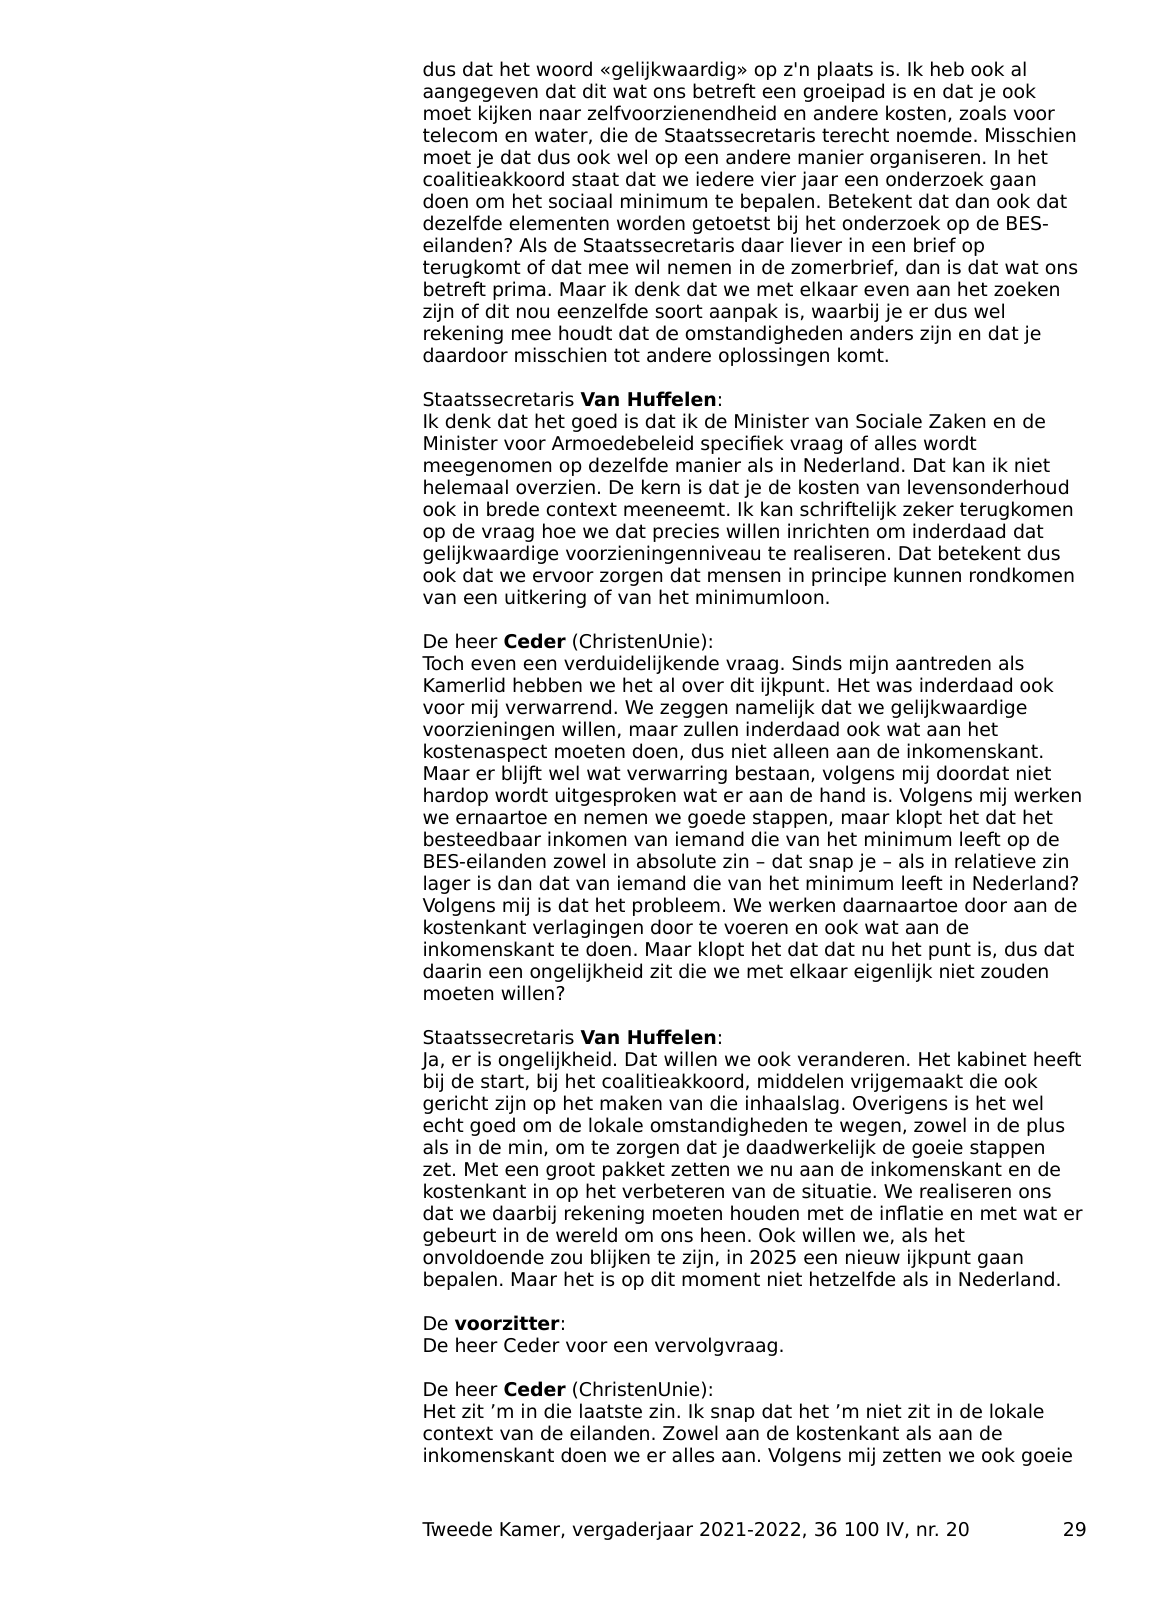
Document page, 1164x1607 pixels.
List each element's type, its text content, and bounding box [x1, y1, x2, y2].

text Ja, er is ongelijkheid. Dat willen we ook veranderen. Het kabinet heeft bij de start, bij het coalitieakkoord, middelen vrijgemaakt die ook gericht zijn op het maken van die inhaalslag. Overigens is het wel echt goed om de lokale omstandigheden te wegen, zowel in de plus als in de min, om te zorgen dat je daadwerkelijk de goeie stappen zet. Met een groot pakket zetten we nu aan de inkomenskant en de kostenkant in op het verbeteren van de situatie. We realiseren ons dat we daarbij rekening moeten houden met de inflatie en met wat er gebeurt in de wereld om ons heen. Ook willen we, als het onvoldoende zou blijken te zijn, in 2025 een nieuw ijkpunt gaan bepalen. Maar het is op dit moment niet hetzelfde als in Nederland. [422, 1049, 1087, 1291]
text Toch even een verduidelijkende vraag. Sinds mijn aantreden als Kamerlid hebben we het al over dit ijkpunt. Het was inderdaad ook voor mij verwarrend. We zeggen namelijk dat we gelijkwaardige voorzieningen willen, maar zullen inderdaad ook wat aan het kostenaspect moeten doen, dus niet alleen aan de inkomenskant. Maar er blijft wel wat verwarring bestaan, volgens mij doordat niet hardop wordt uitgesproken wat er aan de hand is. Volgens mij werken we ernaartoe en nemen we goede stappen, maar klopt het dat het besteedbaar inkomen van iemand die van het minimum leeft op de BES-eilanden zowel in absolute zin – dat snap je – als in relatieve zin lager is dan dat van iemand die van het minimum leeft in Nederland? Volgens mij is dat het probleem. We werken daarnaartoe door aan de kostenkant verlagingen door te voeren en ook wat aan de inkomenskant te doen. Maar klopt het dat dat nu het punt is, dus dat daarin een ongelijkheid zit die we met elkaar eigenlijk niet zouden moeten willen? [422, 653, 1087, 1004]
text De heer Ceder voor een vervolgvraag. [422, 1335, 1087, 1357]
text De heer Ceder (ChristenUnie): [422, 631, 1087, 653]
text Het zit ’m in die laatste zin. Ik snap dat het ’m niet zit in de lokale context van de eilanden. Zowel aan de kostenkant als aan de inkomenskant doen we er alles aan. Volgens mij zetten we ook goeie [422, 1401, 1087, 1467]
text Staatssecretaris Van Huffelen: [422, 389, 1087, 411]
text Staatssecretaris Van Huffelen: [422, 1027, 1087, 1049]
text Ik denk dat het goed is dat ik de Minister van Sociale Zaken en de Minister voor Armoedebeleid specifiek vraag of alles wordt meegenomen op dezelfde manier als in Nederland. Dat kan ik niet helemaal overzien. De kern is dat je de kosten van levensonderhoud ook in brede context meeneemt. Ik kan schriftelijk zeker terugkomen op de vraag hoe we dat precies willen inrichten om inderdaad dat gelijkwaardige voorzieningenniveau te realiseren. Dat betekent dus ook dat we ervoor zorgen dat mensen in principe kunnen rondkomen van een uitkering of van het minimumloon. [422, 411, 1087, 609]
text De heer Ceder (ChristenUnie): [422, 1379, 1087, 1401]
text dus dat het woord «gelijkwaardig» op z'n plaats is. Ik heb ook al aangegeven dat dit wat ons betreft een groeipad is en dat je ook moet kijken naar zelfvoorzienendheid en andere kosten, zoals voor telecom en water, die de Staatssecretaris terecht noemde. Misschien moet je dat dus ook wel op een andere manier organiseren. In het coalitieakkoord staat dat we iedere vier jaar een onderzoek gaan doen om het sociaal minimum te bepalen. Betekent dat dan ook dat dezelfde elementen worden getoetst bij het onderzoek op de BES-eilanden? Als de Staatssecretaris daar liever in een brief op terugkomt of dat mee wil nemen in de zomerbrief, dan is dat wat ons betreft prima. Maar ik denk dat we met elkaar even aan het zoeken zijn of dit nou eenzelfde soort aanpak is, waarbij je er dus wel rekening mee houdt dat de omstandigheden anders zijn en dat je daardoor misschien tot andere oplossingen komt. [422, 59, 1087, 367]
text De voorzitter: [422, 1313, 1087, 1335]
